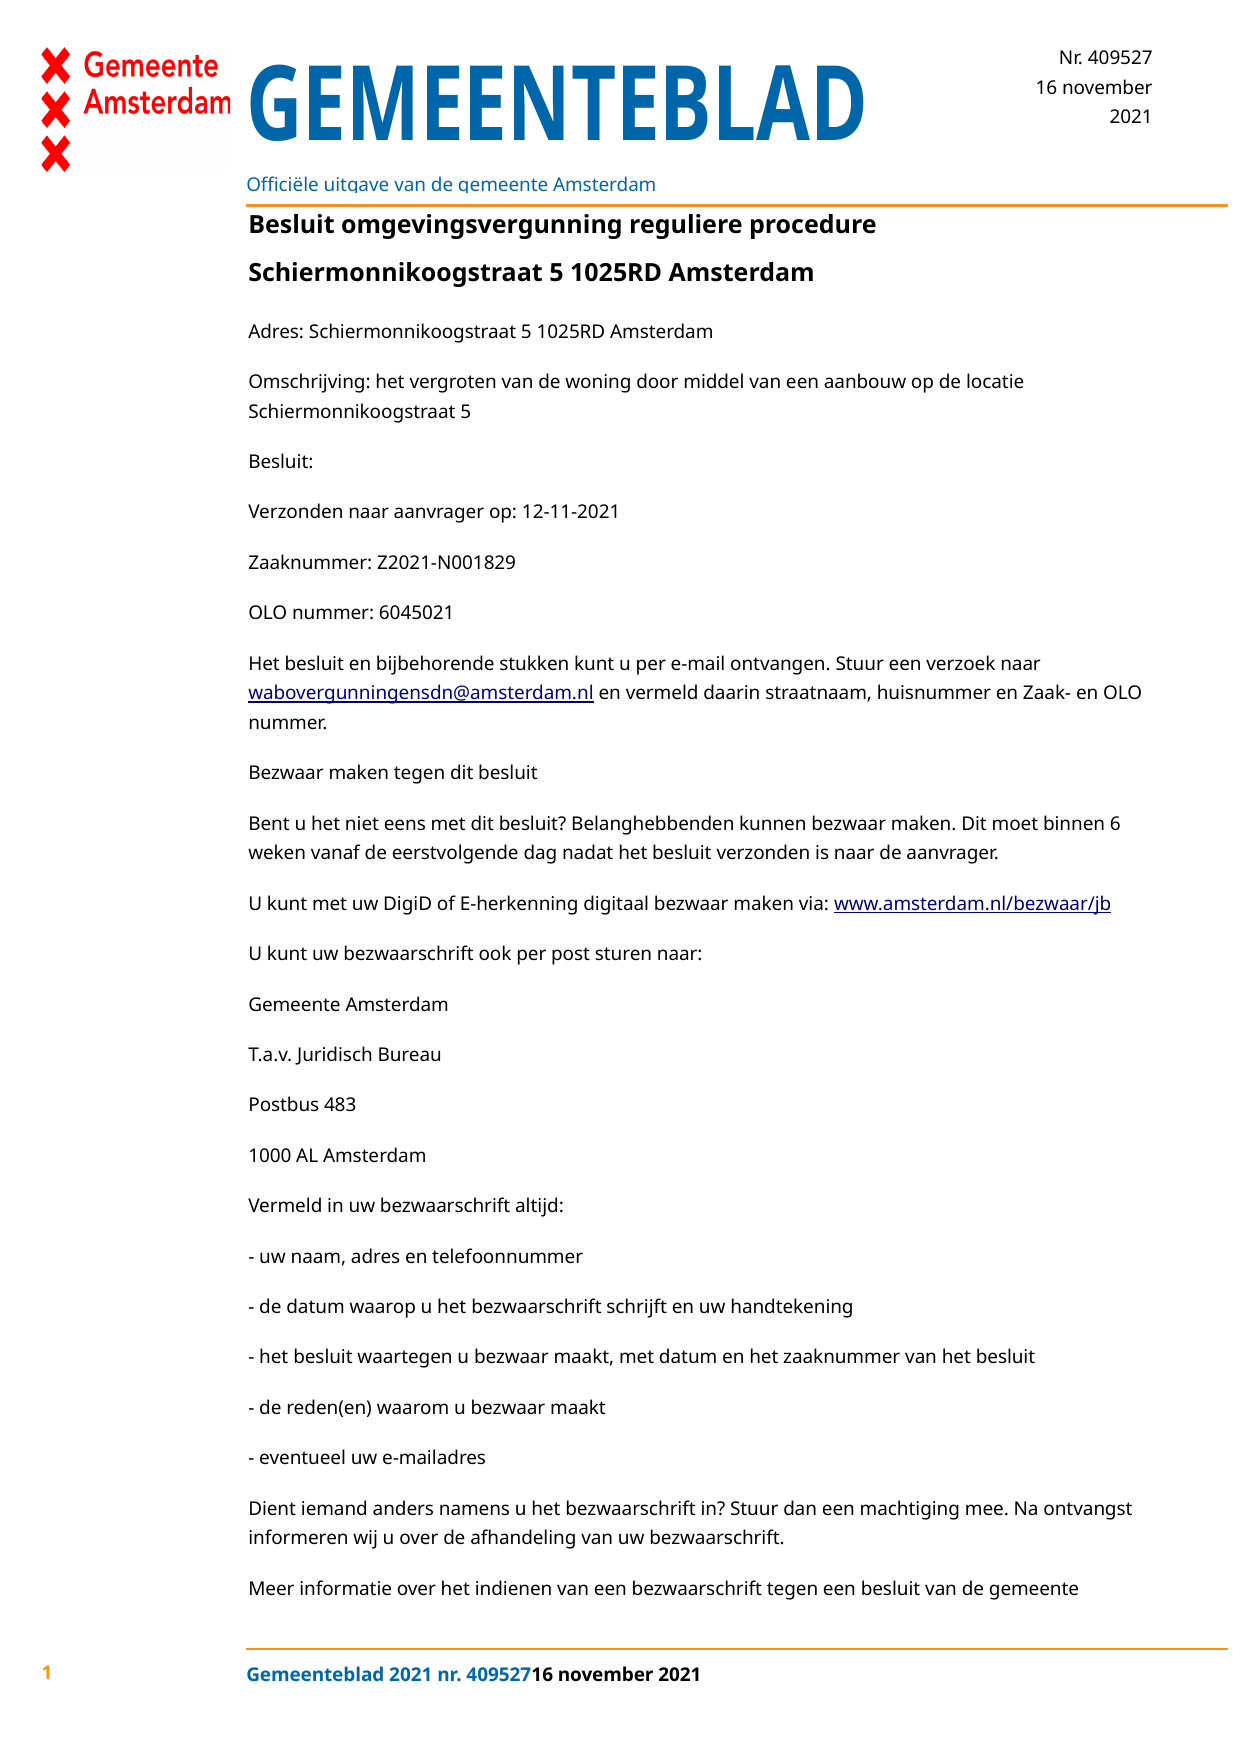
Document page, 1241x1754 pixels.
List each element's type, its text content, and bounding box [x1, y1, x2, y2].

text Het besluit en bijbehorende stukken kunt u per e-mail ontvangen. Stuur een verzoek naar wabovergunningensdn@amsterdam.nl en vermeld daarin straatnaam, huisnummer en Zaak- en OLO nummer. [248, 650, 1152, 735]
text Gemeente Amsterdam [248, 991, 1152, 1017]
text T.a.v. Juridisch Bureau [248, 1041, 1152, 1067]
text U kunt met uw DigiD of E-herkenning digitaal bezwaar maken via: www.amsterdam.nl/bezwaar/jb [248, 890, 1152, 916]
text Dient iemand anders namens u het bezwaarschrift in? Stuur dan een machtiging mee. Na ontvangst informeren wij u over de afhandeling van uw bezwaarschrift. [248, 1495, 1152, 1550]
text Verzonden naar aanvrager op: 12-11-2021 [248, 499, 1152, 524]
text Omschrijving: het vergroten van de woning door middel van een aanbouw op de locatie Schiermonnikoogstraat 5 [248, 368, 1152, 424]
text Besluit: [248, 448, 1152, 474]
text Postbus 483 [248, 1092, 1152, 1117]
text - de datum waarop u het bezwaarschrift schrijft en uw handtekening [248, 1293, 1152, 1319]
text Besluit omgevingsvergunning reguliere procedure Schiermonnikoogstraat 5 1025RD Amsterdam [248, 207, 1152, 288]
text Meer informatie over het indienen van een bezwaarschrift tegen een besluit van de gemeente [248, 1575, 1152, 1601]
text Adres: Schiermonnikoogstraat 5 1025RD Amsterdam [248, 318, 1152, 344]
text - uw naam, adres en telefoonnummer [248, 1243, 1152, 1269]
text Bezwaar maken tegen dit besluit [248, 759, 1152, 785]
picture [41, 47, 231, 172]
text 1000 AL Amsterdam [248, 1142, 1152, 1168]
text OLO nummer: 6045021 [248, 599, 1152, 625]
text Vermeld in uw bezwaarschrift altijd: [248, 1192, 1152, 1218]
text - eventueel uw e-mailadres [248, 1444, 1152, 1470]
text Bent u het niet eens met dit besluit? Belanghebbenden kunnen bezwaar maken. Dit moet binnen 6 weken vanaf de eerstvolgende dag nadat het besluit verzonden is naar de aanvrager. [248, 810, 1152, 865]
text U kunt uw bezwaarschrift ook per post sturen naar: [248, 940, 1152, 966]
text - het besluit waartegen u bezwaar maakt, met datum en het zaaknummer van het besluit [248, 1344, 1152, 1369]
text - de reden(en) waarom u bezwaar maakt [248, 1394, 1152, 1420]
text Zaaknummer: Z2021-N001829 [248, 549, 1152, 575]
